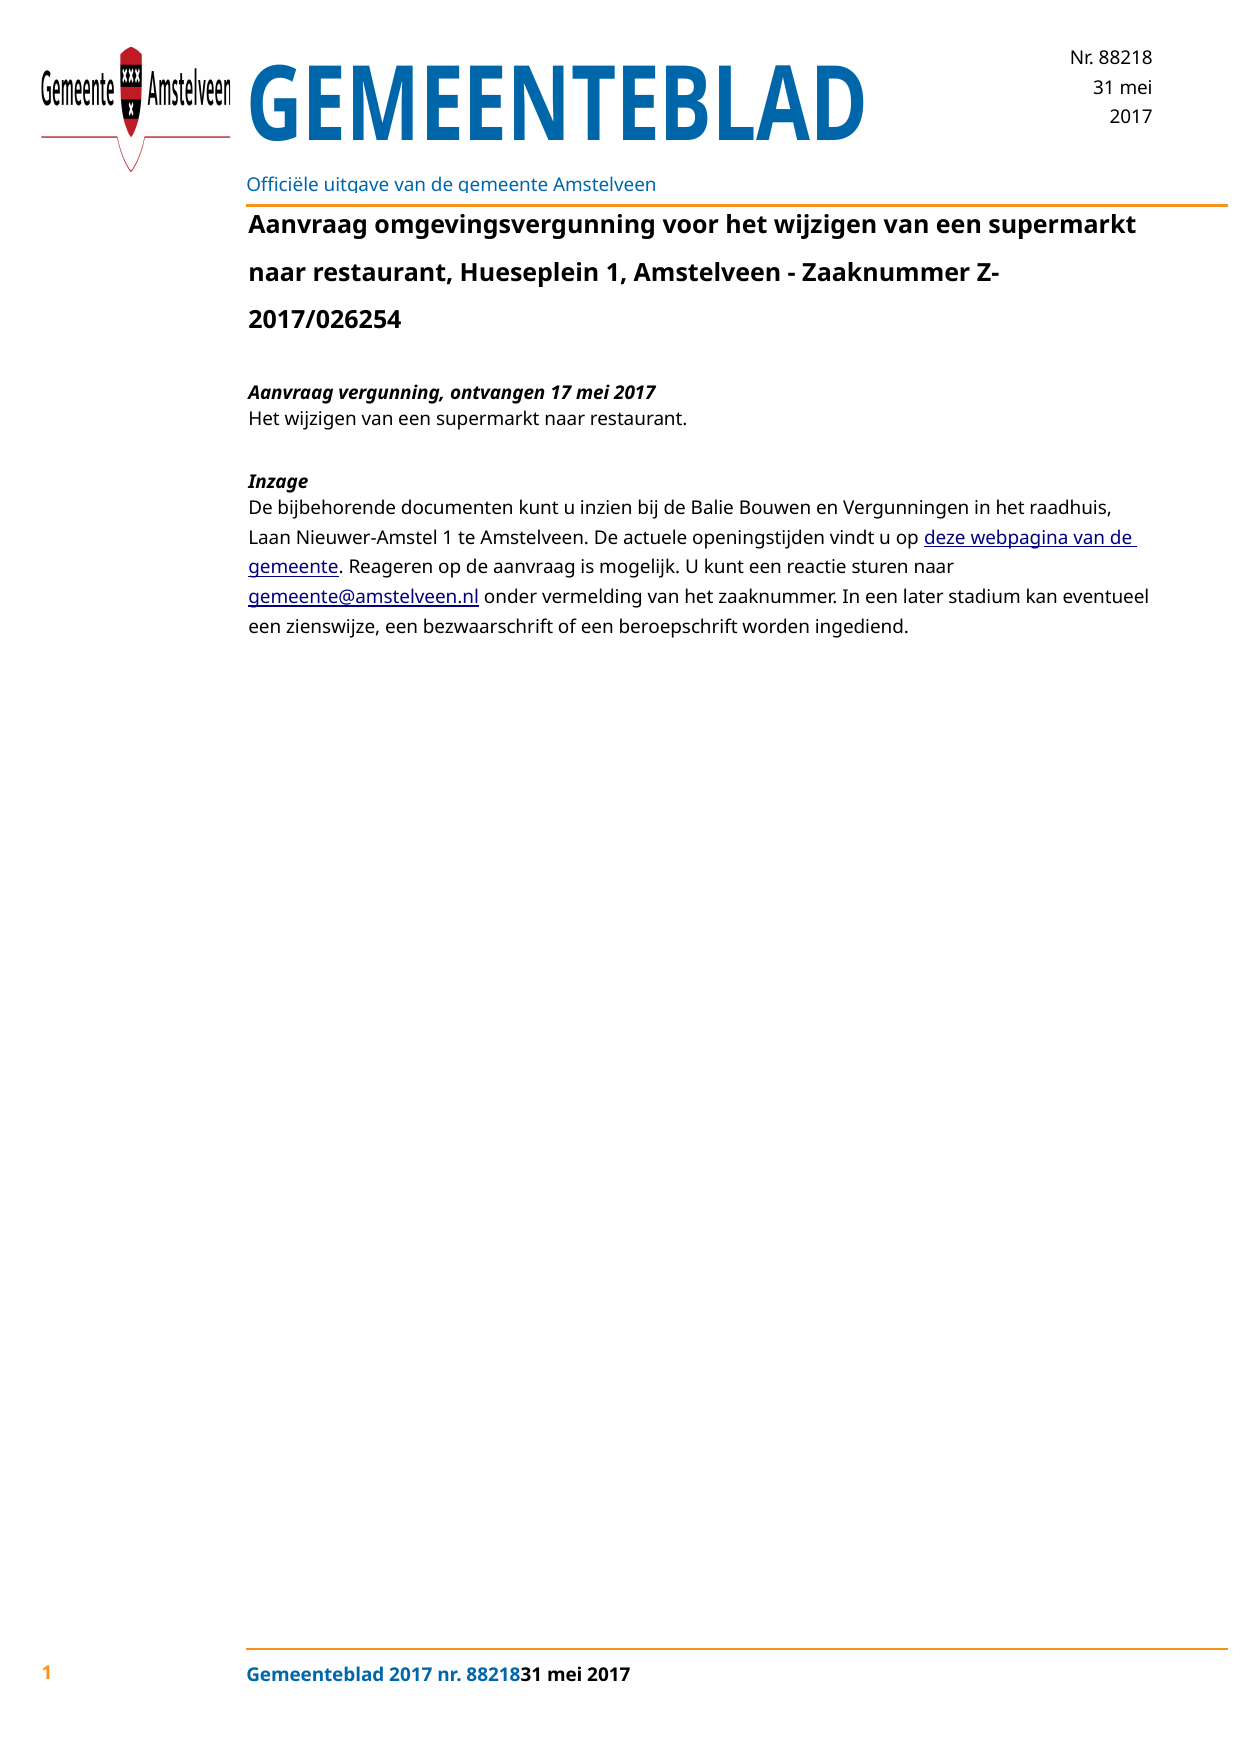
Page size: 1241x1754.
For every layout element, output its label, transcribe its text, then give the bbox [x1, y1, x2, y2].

text De bijbehorende documenten kunt u inzien bij de Balie Bouwen en Vergunningen in het raadhuis, Laan Nieuwer-Amstel 1 te Amstelveen. De actuele openingstijden vindt u op deze webpagina van de gemeente. Reageren op de aanvraag is mogelijk. U kunt een reactie sturen naar gemeente@amstelveen.nl onder vermelding van het zaaknummer. In een later stadium kan eventueel een zienswijze, een bezwaarschrift of een beroepschrift worden ingediend. [248, 494, 1152, 638]
text Aanvraag vergunning, ontvangen 17 mei 2017 [248, 379, 1152, 405]
text Aanvraag omgevingsvergunning voor het wijzigen van een supermarkt naar restaurant, Hueseplein 1, Amstelveen - Zaaknummer Z-2017/026254 [248, 207, 1152, 336]
text Het wijzigen van een supermarkt naar restaurant. [248, 405, 1152, 431]
picture [41, 47, 231, 172]
text Inzage [248, 469, 1152, 494]
